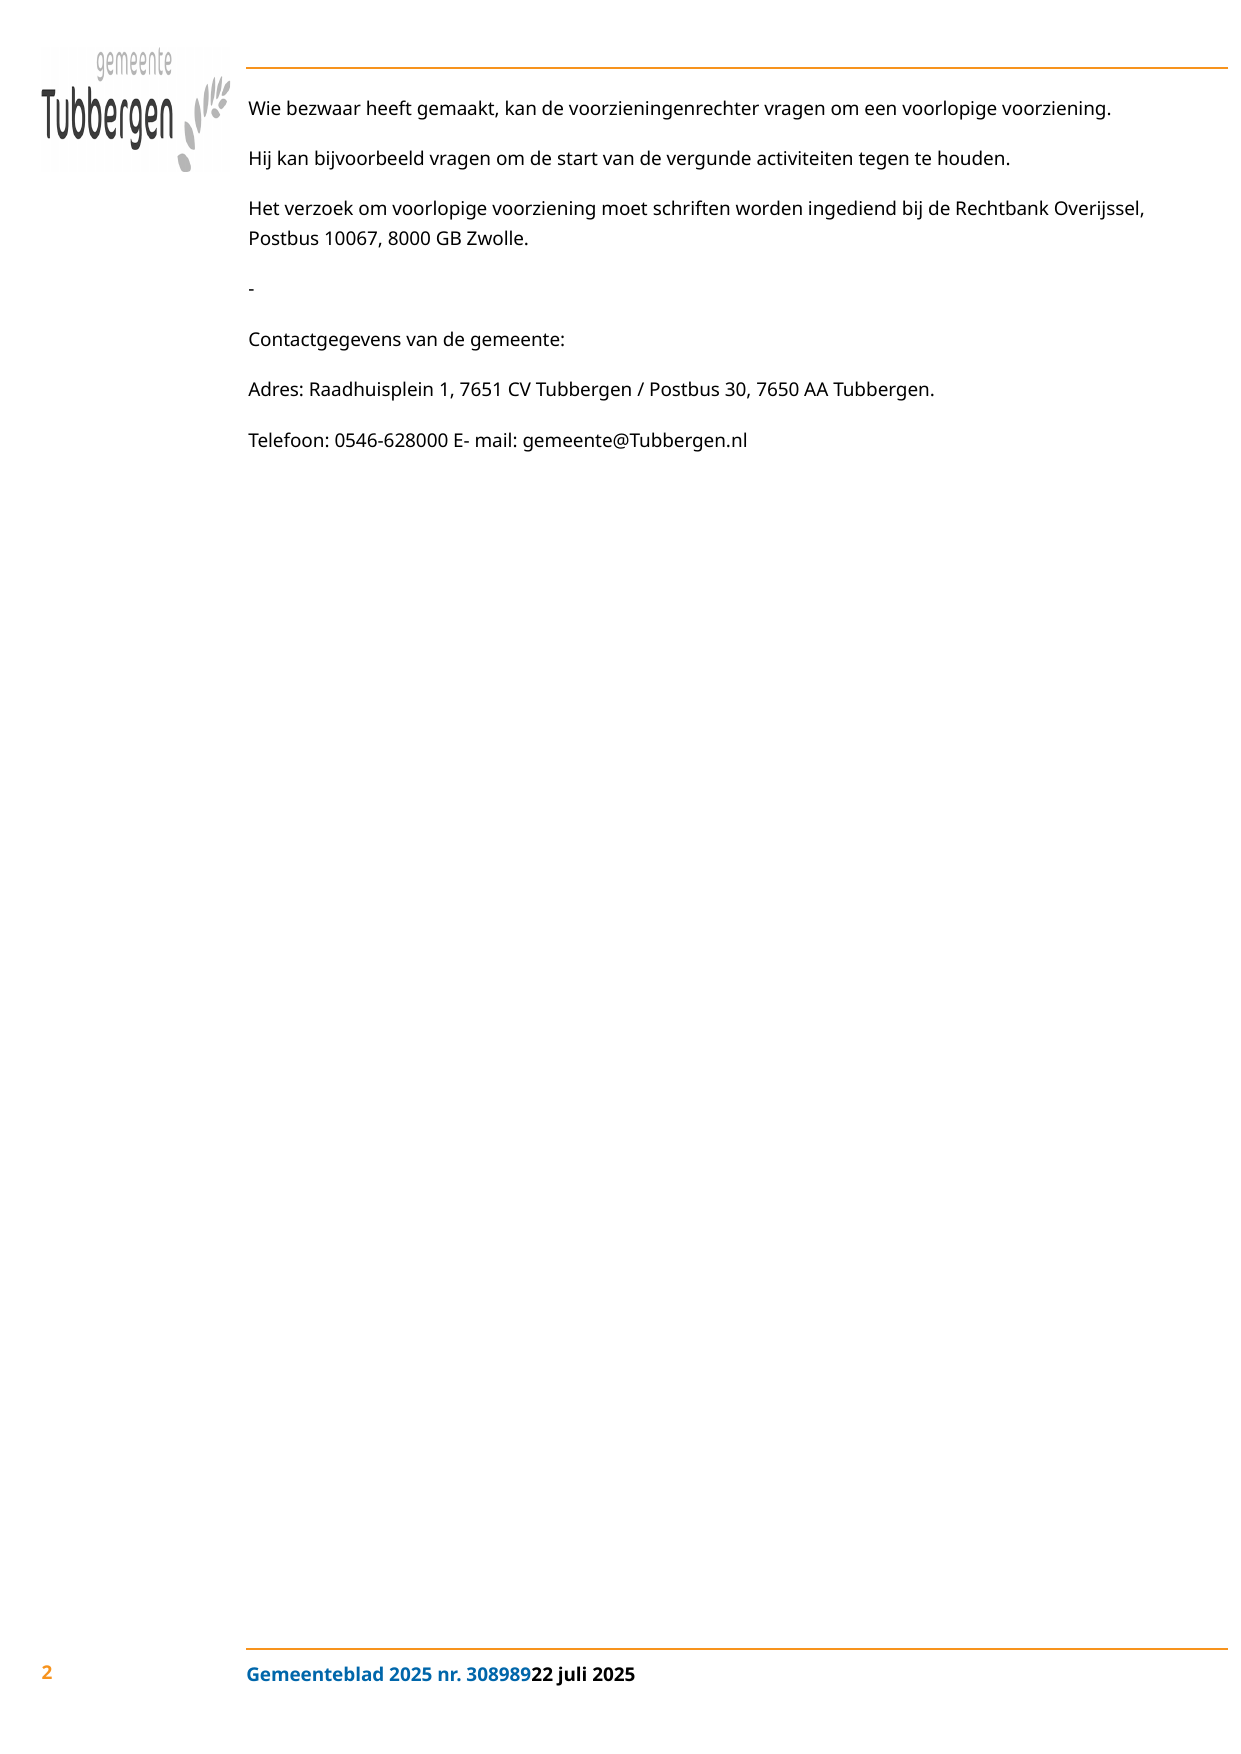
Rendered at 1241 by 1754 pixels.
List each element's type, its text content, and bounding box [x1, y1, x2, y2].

text Adres: Raadhuisplein 1, 7651 CV Tubbergen / Postbus 30, 7650 AA Tubbergen. [248, 376, 1152, 402]
text Wie bezwaar heeft gemaakt, kan de voorzieningenrechter vragen om een voorlopige voorziening. [248, 95, 1152, 121]
text Telefoon: 0546-628000 E- mail: gemeente@Tubbergen.nl [248, 427, 1152, 453]
text - [248, 276, 1152, 301]
text Hij kan bijvoorbeeld vragen om de start van de vergunde activiteiten tegen te houden. [248, 145, 1152, 171]
picture [41, 47, 231, 172]
text Contactgegevens van de gemeente: [248, 326, 1152, 352]
text Het verzoek om voorlopige voorziening moet schriften worden ingediend bij de Rechtbank Overijssel, Postbus 10067, 8000 GB Zwolle. [248, 196, 1152, 251]
